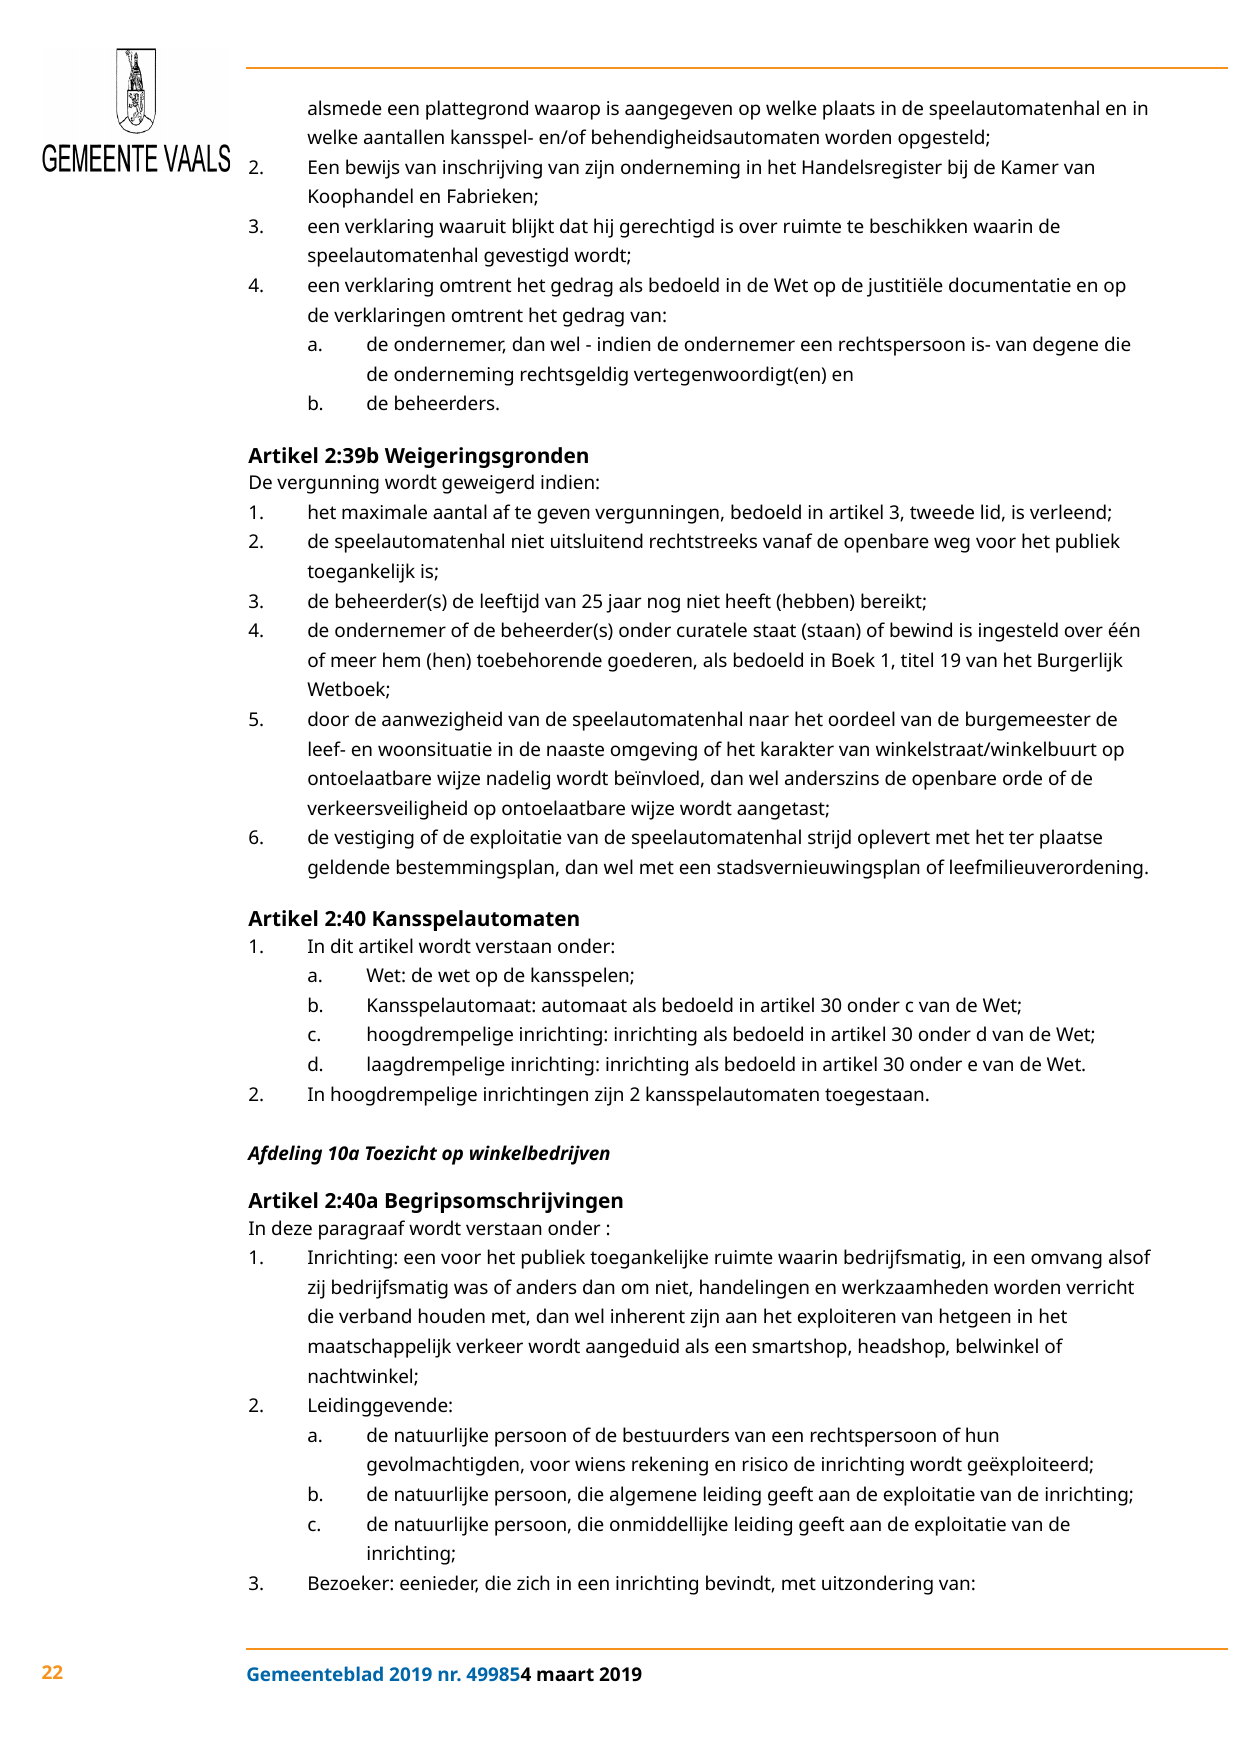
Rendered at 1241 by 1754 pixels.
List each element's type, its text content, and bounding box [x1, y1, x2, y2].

text Artikel 2:40 Kansspelautomaten [248, 904, 1152, 933]
list de vestiging of de exploitatie van de speelautomatenhal strijd oplevert met het ter plaatse geldende bestemmingsplan, dan wel met een stadsvernieuwingsplan of leefmilieuverordening. [248, 824, 1152, 880]
list de natuurlijke persoon of de bestuurders van een rechtspersoon of hun gevolmachtigden, voor wiens rekening en risico de inrichting wordt geëxploiteerd; [307, 1422, 1152, 1477]
list de ondernemer, dan wel - indien de ondernemer een rechtspersoon is- van degene die de onderneming rechtsgeldig vertegenwoordigt(en) en [307, 331, 1152, 387]
list de natuurlijke persoon, die algemene leiding geeft aan de exploitatie van de inrichting; [307, 1481, 1152, 1507]
list de ondernemer of de beheerder(s) onder curatele staat (staan) of bewind is ingesteld over één of meer hem (hen) toebehorende goederen, als bedoeld in Boek 1, titel 19 van het Burgerlijk Wetboek; [248, 617, 1152, 702]
list laagdrempelige inrichting: inrichting als bedoeld in artikel 30 onder e van de Wet. [307, 1051, 1152, 1077]
text In deze paragraaf wordt verstaan onder : [248, 1215, 1152, 1241]
list Wet: de wet op de kansspelen; [307, 962, 1152, 988]
text Artikel 2:40a Begripsomschrijvingen [248, 1187, 1152, 1215]
list In dit artikel wordt verstaan onder: [248, 933, 1152, 959]
list de speelautomatenhal niet uitsluitend rechtstreeks vanaf de openbare weg voor het publiek toegankelijk is; [248, 529, 1152, 584]
list Een bewijs van inschrijving van zijn onderneming in het Handelsregister bij de Kamer van Koophandel en Fabrieken; [248, 154, 1152, 209]
list In hoogdrempelige inrichtingen zijn 2 kansspelautomaten toegestaan. [248, 1081, 1152, 1107]
text Afdeling 10a Toezicht op winkelbedrijven [248, 1140, 1152, 1166]
text De vergunning wordt geweigerd indien: [248, 469, 1152, 495]
list de beheerders. [307, 391, 1152, 416]
list Kansspelautomaat: automaat als bedoeld in artikel 30 onder c van de Wet; [307, 992, 1152, 1018]
list de beheerder(s) de leeftijd van 25 jaar nog niet heeft (hebben) bereikt; [248, 588, 1152, 613]
list de natuurlijke persoon, die onmiddellijke leiding geeft aan de exploitatie van de inrichting; [307, 1511, 1152, 1566]
list alsmede een plattegrond waarop is aangegeven op welke plaats in de speelautomatenhal en in welke aantallen kansspel- en/of behendigheidsautomaten worden opgesteld; [248, 95, 1152, 150]
list het maximale aantal af te geven vergunningen, bedoeld in artikel 3, tweede lid, is verleend; [248, 499, 1152, 525]
list een verklaring omtrent het gedrag als bedoeld in de Wet op de justitiële documentatie en op de verklaringen omtrent het gedrag van: [248, 272, 1152, 328]
picture [41, 47, 231, 172]
list een verklaring waaruit blijkt dat hij gerechtigd is over ruimte te beschikken waarin de speelautomatenhal gevestigd wordt; [248, 213, 1152, 268]
list hoogdrempelige inrichting: inrichting als bedoeld in artikel 30 onder d van de Wet; [307, 1022, 1152, 1047]
list Leidinggevende: [248, 1392, 1152, 1418]
list door de aanwezigheid van de speelautomatenhal naar het oordeel van de burgemeester de leef- en woonsituatie in de naaste omgeving of het karakter van winkelstraat/winkelbuurt op ontoelaatbare wijze nadelig wordt beïnvloed, dan wel anderszins de openbare orde of de verkeersveiligheid op ontoelaatbare wijze wordt aangetast; [248, 706, 1152, 821]
list Inrichting: een voor het publiek toegankelijke ruimte waarin bedrijfsmatig, in een omvang alsof zij bedrijfsmatig was of anders dan om niet, handelingen en werkzaamheden worden verricht die verband houden met, dan wel inherent zijn aan het exploiteren van hetgeen in het maatschappelijk verkeer wordt aangeduid als een smartshop, headshop, belwinkel of nachtwinkel; [248, 1244, 1152, 1389]
text Artikel 2:39b Weigeringsgronden [248, 441, 1152, 469]
list Bezoeker: eenieder, die zich in een inrichting bevindt, met uitzondering van: [248, 1570, 1152, 1596]
